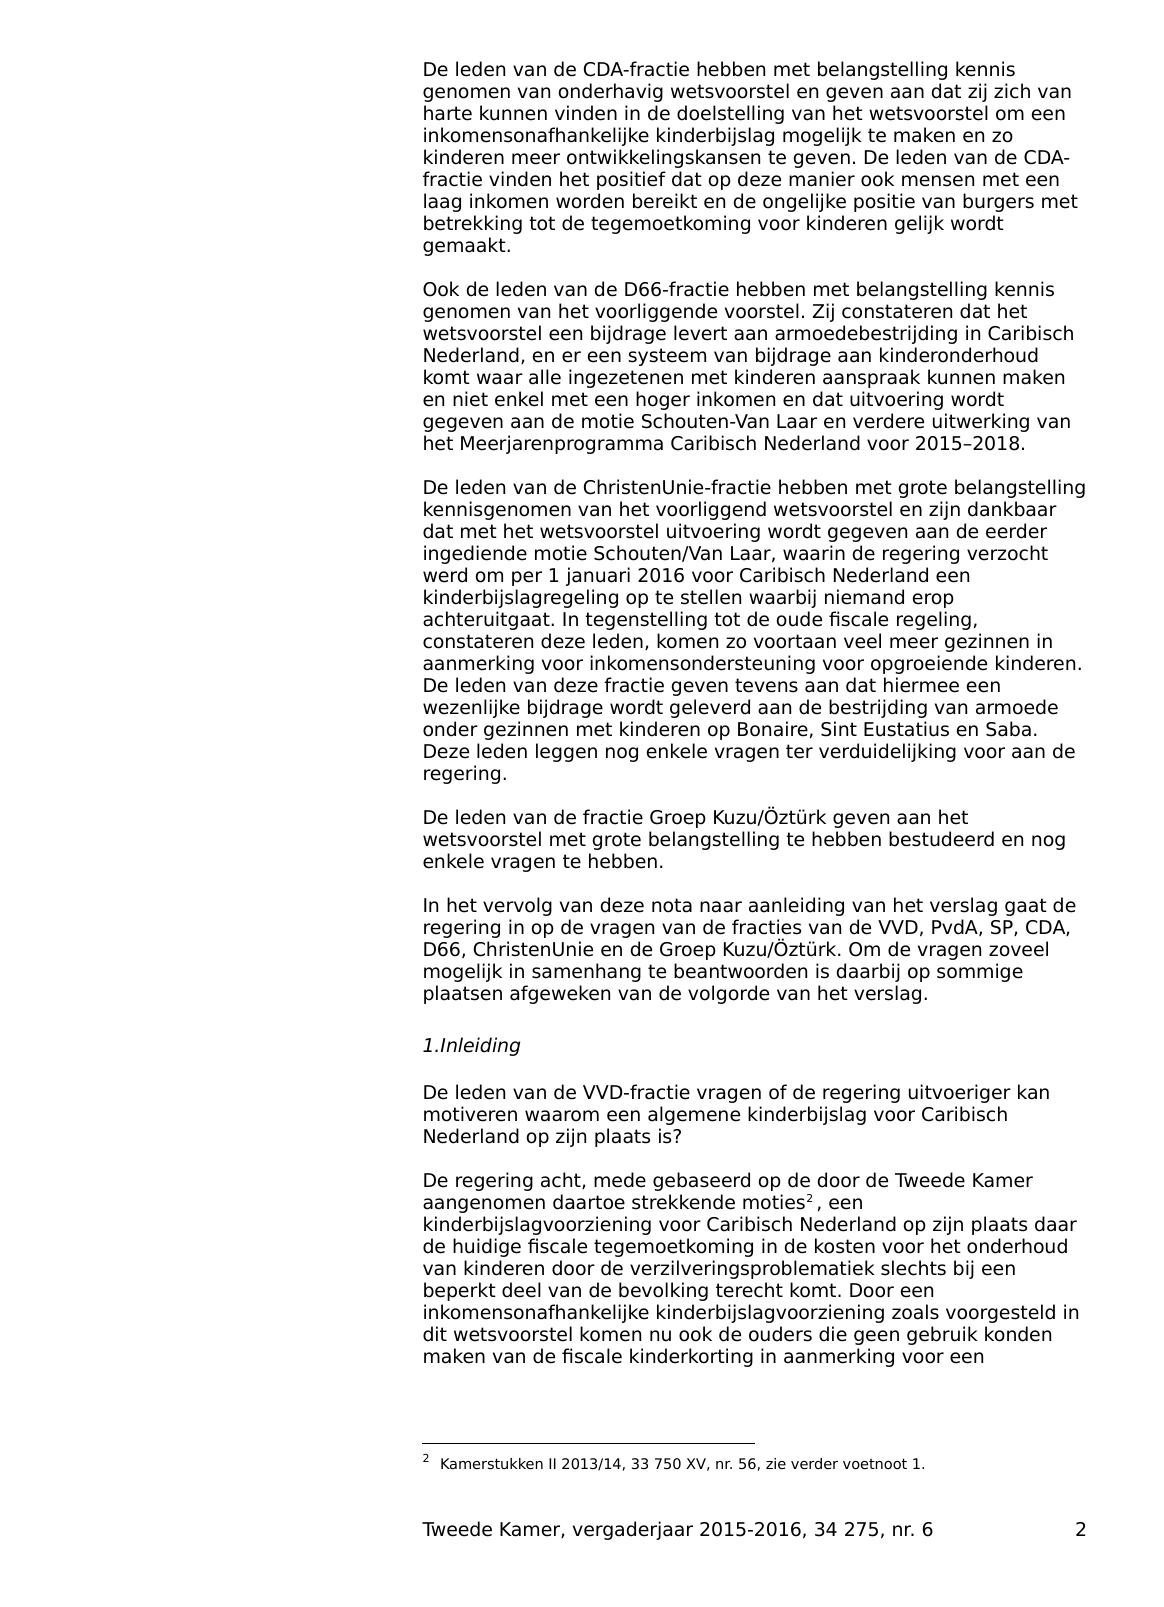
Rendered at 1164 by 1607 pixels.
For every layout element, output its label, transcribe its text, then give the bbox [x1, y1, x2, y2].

text Ook de leden van de D66-fractie hebben met belangstelling kennis genomen van het voorliggende voorstel. Zij constateren dat het wetsvoorstel een bijdrage levert aan armoedebestrijding in Caribisch Nederland, en er een systeem van bijdrage aan kinderonderhoud komt waar alle ingezetenen met kinderen aanspraak kunnen maken en niet enkel met een hoger inkomen en dat uitvoering wordt gegeven aan de motie Schouten-Van Laar en verdere uitwerking van het Meerjarenprogramma Caribisch Nederland voor 2015–2018. [422, 279, 1087, 455]
text De leden van de VVD-fractie vragen of de regering uitvoeriger kan motiveren waarom een algemene kinderbijslag voor Caribisch Nederland op zijn plaats is? [422, 1082, 1087, 1148]
text De leden van de CDA-fractie hebben met belangstelling kennis genomen van onderhavig wetsvoorstel en geven aan dat zij zich van harte kunnen vinden in de doelstelling van het wetsvoorstel om een inkomensonafhankelijke kinderbijslag mogelijk te maken en zo kinderen meer ontwikkelingskansen te geven. De leden van de CDA-fractie vinden het positief dat op deze manier ook mensen met een laag inkomen worden bereikt en de ongelijke positie van burgers met betrekking tot de tegemoetkoming voor kinderen gelijk wordt gemaakt. [422, 59, 1087, 257]
text In het vervolg van deze nota naar aanleiding van het verslag gaat de regering in op de vragen van de fracties van de VVD, PvdA, SP, CDA, D66, ChristenUnie en de Groep Kuzu/Öztürk. Om de vragen zoveel mogelijk in samenhang te beantwoorden is daarbij op sommige plaatsen afgeweken van de volgorde van het verslag. [422, 895, 1087, 1005]
text De leden van de fractie Groep Kuzu/Öztürk geven aan het wetsvoorstel met grote belangstelling te hebben bestudeerd en nog enkele vragen te hebben. [422, 807, 1087, 873]
text De leden van de ChristenUnie-fractie hebben met grote belangstelling kennisgenomen van het voorliggend wetsvoorstel en zijn dankbaar dat met het wetsvoorstel uitvoering wordt gegeven aan de eerder ingediende motie Schouten/Van Laar, waarin de regering verzocht werd om per 1 januari 2016 voor Caribisch Nederland een kinderbijslagregeling op te stellen waarbij niemand erop achteruitgaat. In tegenstelling tot de oude fiscale regeling, constateren deze leden, komen zo voortaan veel meer gezinnen in aanmerking voor inkomensondersteuning voor opgroeiende kinderen. De leden van deze fractie geven tevens aan dat hiermee een wezenlijke bijdrage wordt geleverd aan de bestrijding van armoede onder gezinnen met kinderen op Bonaire, Sint Eustatius en Saba. Deze leden leggen nog enkele vragen ter verduidelijking voor aan de regering. [422, 477, 1087, 785]
text De regering acht, mede gebaseerd op de door de Tweede Kamer aangenomen daartoe strekkende moties, een kinderbijslagvoorziening voor Caribisch Nederland op zijn plaats daar de huidige fiscale tegemoetkoming in de kosten voor het onderhoud van kinderen door de verzilveringsproblematiek slechts bij een beperkt deel van de bevolking terecht komt. Door een inkomensonafhankelijke kinderbijslagvoorziening zoals voorgesteld in dit wetsvoorstel komen nu ook de ouders die geen gebruik konden maken van de fiscale kinderkorting in aanmerking voor een [422, 1170, 1087, 1368]
text Kamerstukken II 2013/14, 33 750 XV, nr. 56, zie verder voetnoot 1. [422, 1452, 1087, 1474]
subtitle 1.Inleiding [422, 1035, 1087, 1057]
